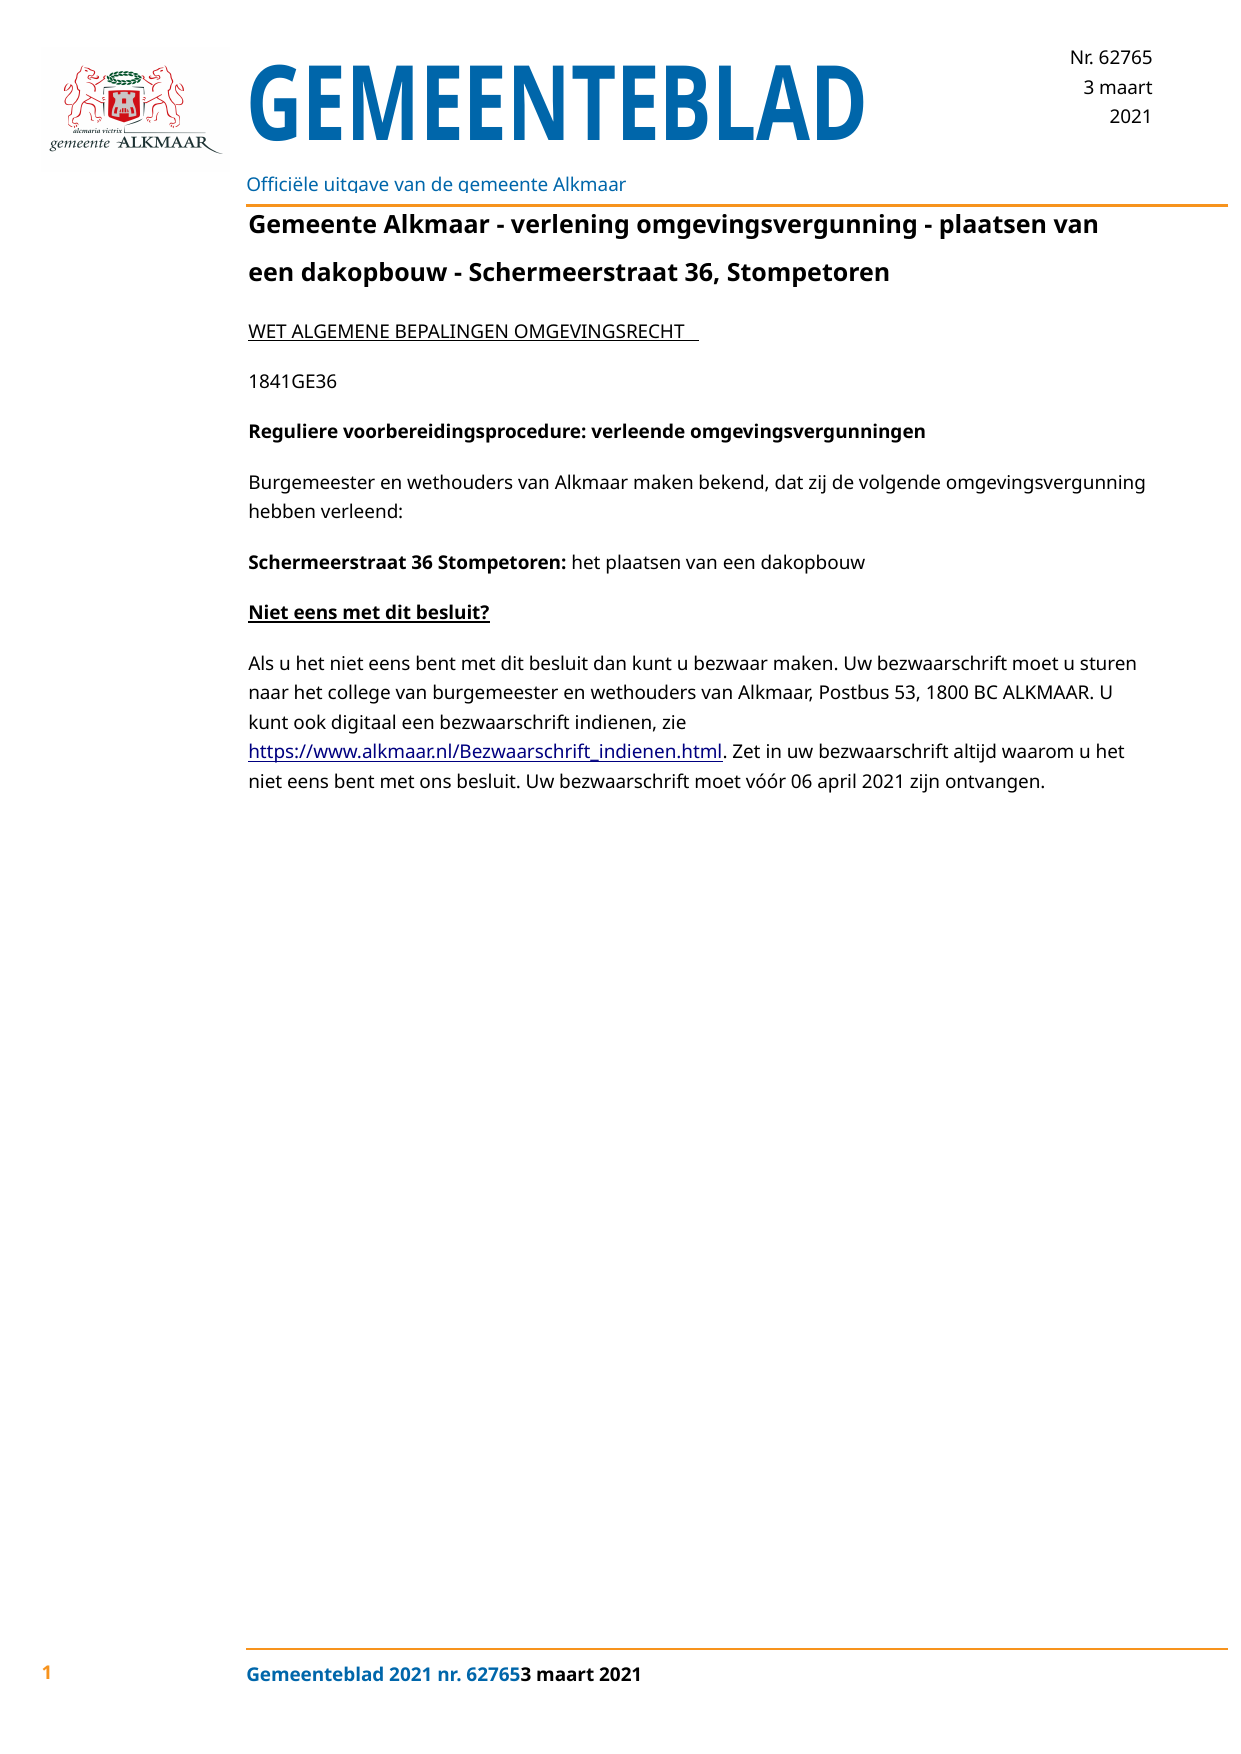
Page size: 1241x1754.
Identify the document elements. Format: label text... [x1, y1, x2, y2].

text 1841GE36 [248, 368, 1152, 394]
text Als u het niet eens bent met dit besluit dan kunt u bezwaar maken. Uw bezwaarschrift moet u sturen naar het college van burgemeester en wethouders van Alkmaar, Postbus 53, 1800 BC ALKMAAR. U kunt ook digitaal een bezwaarschrift indienen, zie https://www.alkmaar.nl/Bezwaarschrift_indienen.html. Zet in uw bezwaarschrift altijd waarom u het niet eens bent met ons besluit. Uw bezwaarschrift moet vóór 06 april 2021 zijn ontvangen. [248, 650, 1152, 794]
text Burgemeester en wethouders van Alkmaar maken bekend, dat zij de volgende omgevingsvergunning hebben verleend: [248, 469, 1152, 524]
picture [41, 47, 231, 172]
text Schermeerstraat 36 Stompetoren: het plaatsen van een dakopbouw [248, 549, 1152, 575]
text Gemeente Alkmaar - verlening omgevingsvergunning - plaatsen van een dakopbouw - Schermeerstraat 36, Stompetoren [248, 207, 1152, 288]
text Niet eens met dit besluit? [248, 599, 1152, 625]
text Reguliere voorbereidingsprocedure: verleende omgevingsvergunningen [248, 419, 1152, 444]
text WET ALGEMENE BEPALINGEN OMGEVINGSRECHT [248, 318, 1152, 344]
